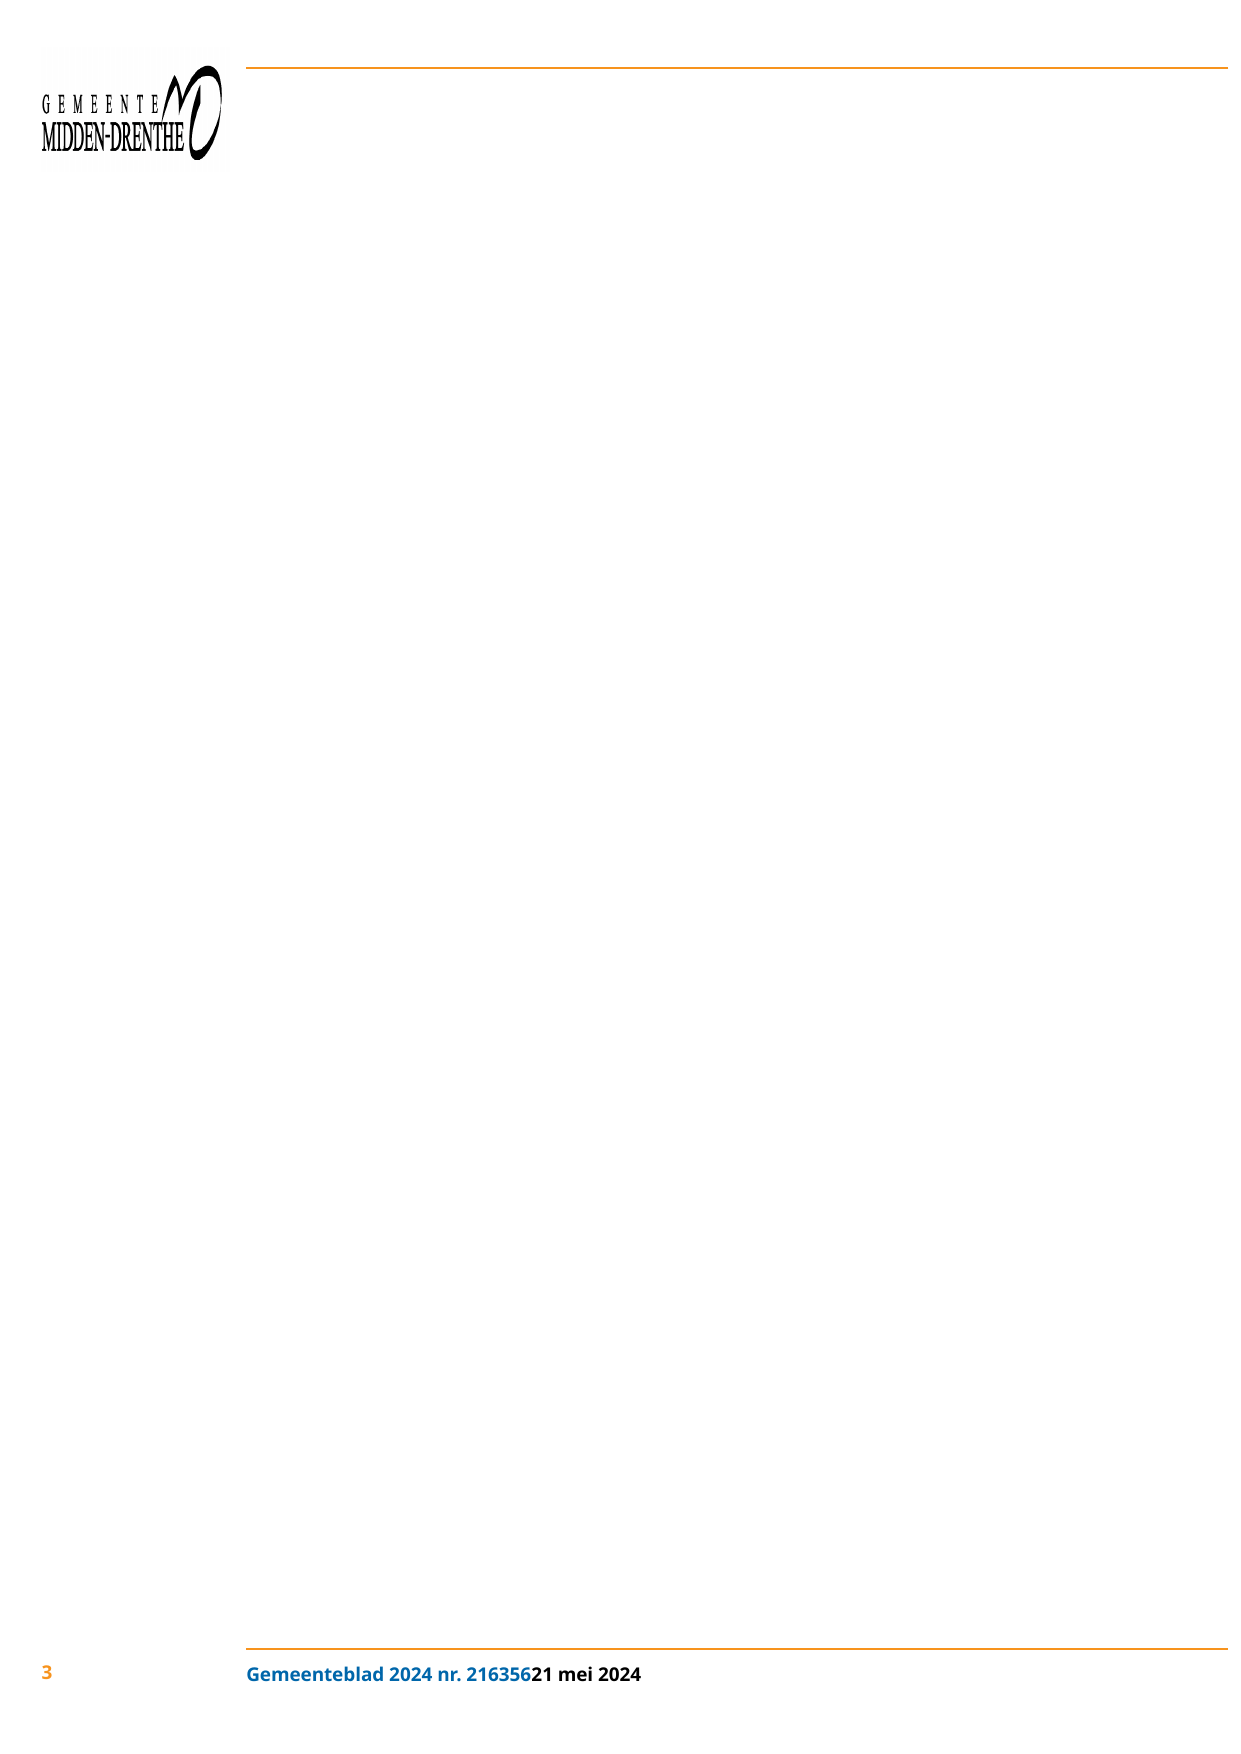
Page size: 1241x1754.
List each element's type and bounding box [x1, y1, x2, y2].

picture [41, 47, 231, 172]
